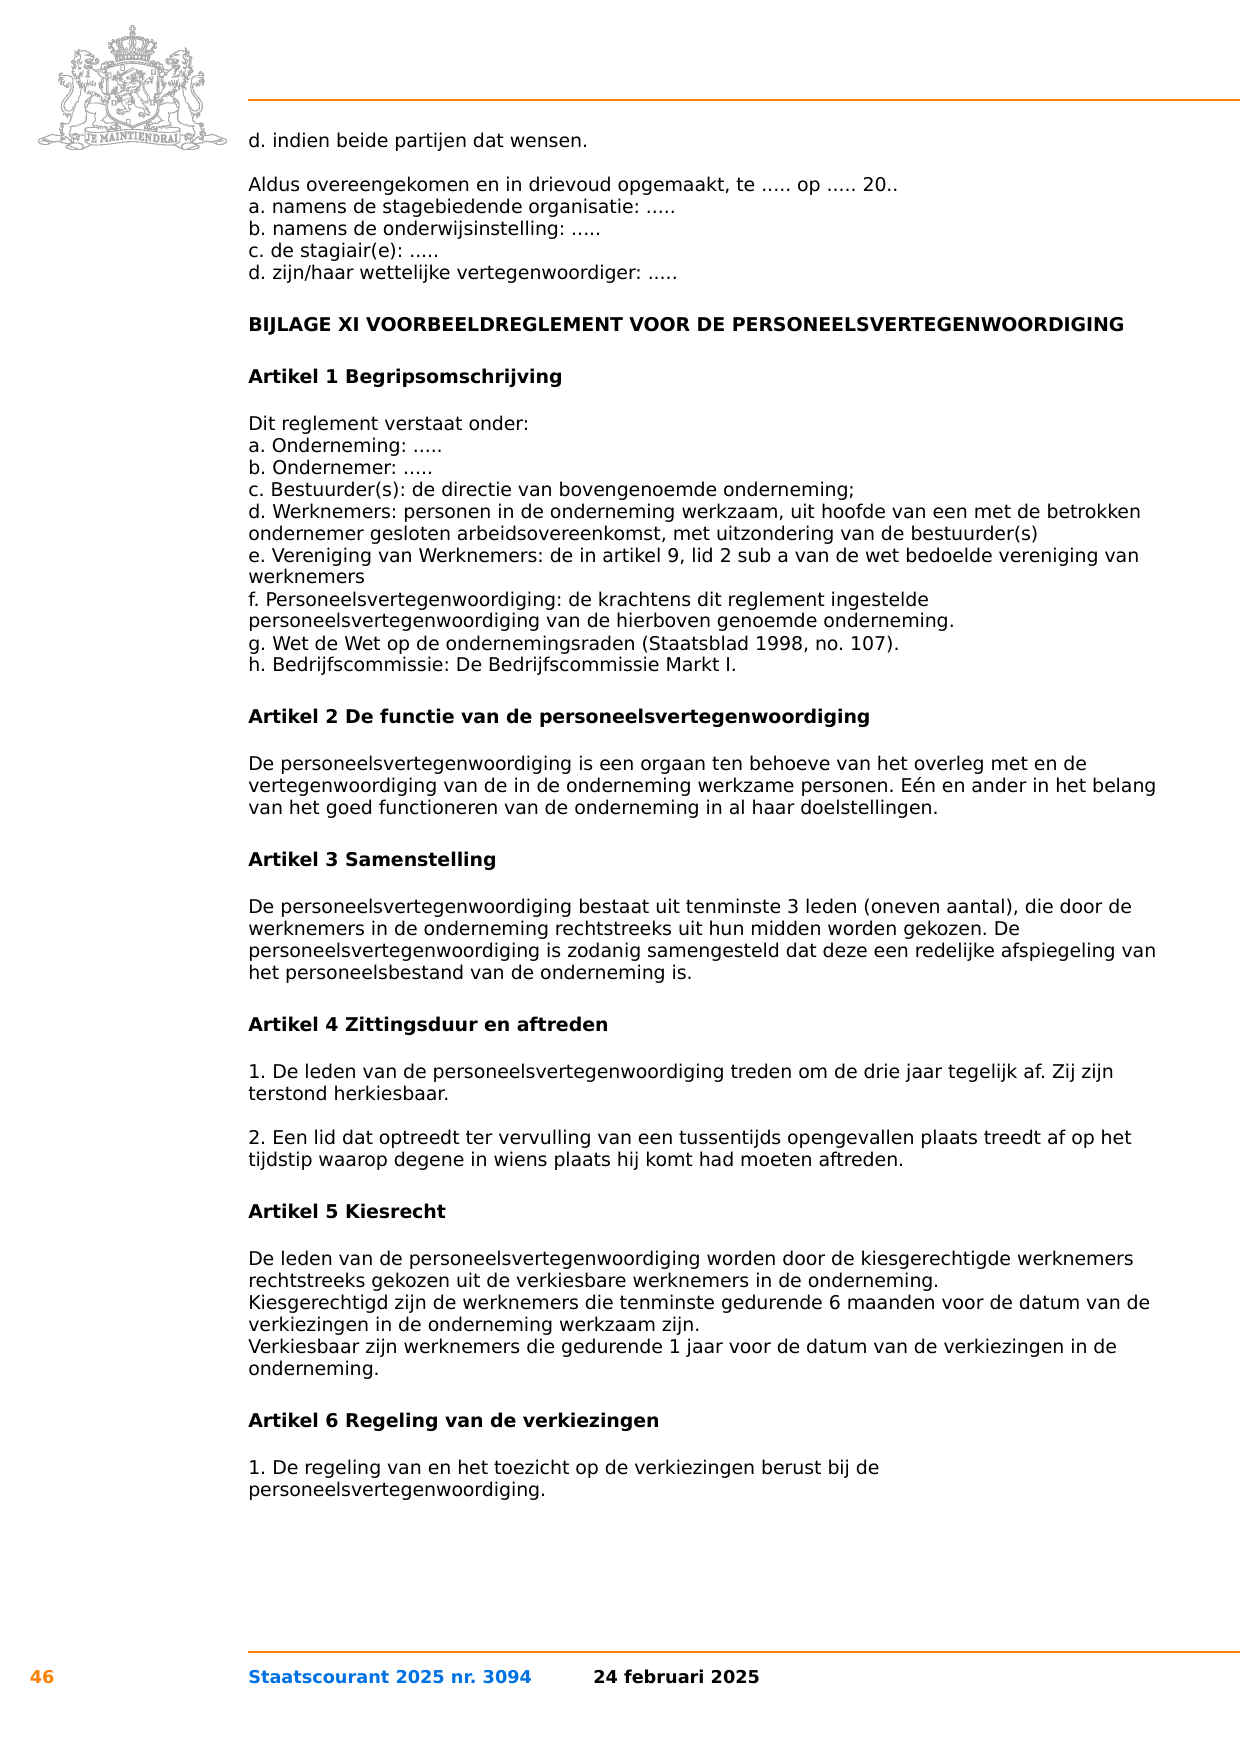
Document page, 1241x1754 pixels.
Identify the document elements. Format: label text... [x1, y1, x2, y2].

text De personeelsvertegenwoordiging bestaat uit tenminste 3 leden (oneven aantal), die door de werknemers in de onderneming rechtstreeks uit hun midden worden gekozen. De personeelsvertegenwoordiging is zodanig samengesteld dat deze een redelijke afspiegeling van het personeelsbestand van de onderneming is. [248, 896, 1163, 984]
text 2. Een lid dat optreedt ter vervulling van een tussentijds opengevallen plaats treedt af op het tijdstip waarop degene in wiens plaats hij komt had moeten aftreden. [248, 1127, 1163, 1171]
text Verkiesbaar zijn werknemers die gedurende 1 jaar voor de datum van de verkiezingen in de onderneming. [248, 1336, 1163, 1380]
text 1. De regeling van en het toezicht op de verkiezingen berust bij de personeelsvertegenwoordiging. [248, 1457, 1163, 1501]
text d. zijn/haar wettelijke vertegenwoordiger: ..... [248, 262, 1163, 284]
text b. Ondernemer: ..... [248, 457, 1163, 478]
subtitle Artikel 6 Regeling van de verkiezingen [248, 1410, 1163, 1432]
text f. Personeelsvertegenwoordiging: de krachtens dit reglement ingestelde personeelsvertegenwoordiging van de hierboven genoemde onderneming. [248, 588, 1163, 632]
subtitle Artikel 3 Samenstelling [248, 849, 1163, 871]
text d. indien beide partijen dat wensen. [248, 130, 1163, 152]
text c. Bestuurder(s): de directie van bovengenoemde onderneming; [248, 478, 1163, 501]
text b. namens de onderwijsinstelling: ..... [248, 218, 1163, 240]
text Dit reglement verstaat onder: [248, 413, 1163, 434]
subtitle Artikel 4 Zittingsduur en aftreden [248, 1014, 1163, 1036]
subtitle Artikel 1 Begripsomschrijving [248, 366, 1163, 388]
text d. Werknemers: personen in de onderneming werkzaam, uit hoofde van een met de betrokken ondernemer gesloten arbeidsovereenkomst, met uitzondering van de bestuurder(s) [248, 501, 1163, 544]
text h. Bedrijfscommissie: De Bedrijfscommissie Markt I. [248, 654, 1163, 676]
text e. Vereniging van Werknemers: de in artikel 9, lid 2 sub a van de wet bedoelde vereniging van werknemers [248, 544, 1163, 588]
picture [38, 25, 227, 150]
text Aldus overeengekomen en in drievoud opgemaakt, te ..... op ..... 20.. [248, 174, 1163, 196]
text a. Onderneming: ..... [248, 434, 1163, 457]
text c. de stagiair(e): ..... [248, 240, 1163, 262]
text g. Wet de Wet op de ondernemingsraden (Staatsblad 1998, no. 107). [248, 632, 1163, 654]
text Kiesgerechtigd zijn de werknemers die tenminste gedurende 6 maanden voor de datum van de verkiezingen in de onderneming werkzaam zijn. [248, 1292, 1163, 1336]
text 1. De leden van de personeelsvertegenwoordiging treden om de drie jaar tegelijk af. Zij zijn terstond herkiesbaar. [248, 1061, 1163, 1105]
text De personeelsvertegenwoordiging is een orgaan ten behoeve van het overleg met en de vertegenwoordiging van de in de onderneming werkzame personen. Eén en ander in het belang van het goed functioneren van de onderneming in al haar doelstellingen. [248, 753, 1163, 819]
subtitle Artikel 5 Kiesrecht [248, 1201, 1163, 1223]
text a. namens de stagebiedende organisatie: ..... [248, 196, 1163, 218]
text De leden van de personeelsvertegenwoordiging worden door de kiesgerechtigde werknemers rechtstreeks gekozen uit de verkiesbare werknemers in de onderneming. [248, 1248, 1163, 1292]
subtitle Artikel 2 De functie van de personeelsvertegenwoordiging [248, 706, 1163, 728]
subtitle BIJLAGE XI VOORBEELDREGLEMENT VOOR DE PERSONEELSVERTEGENWOORDIGING [248, 314, 1163, 336]
